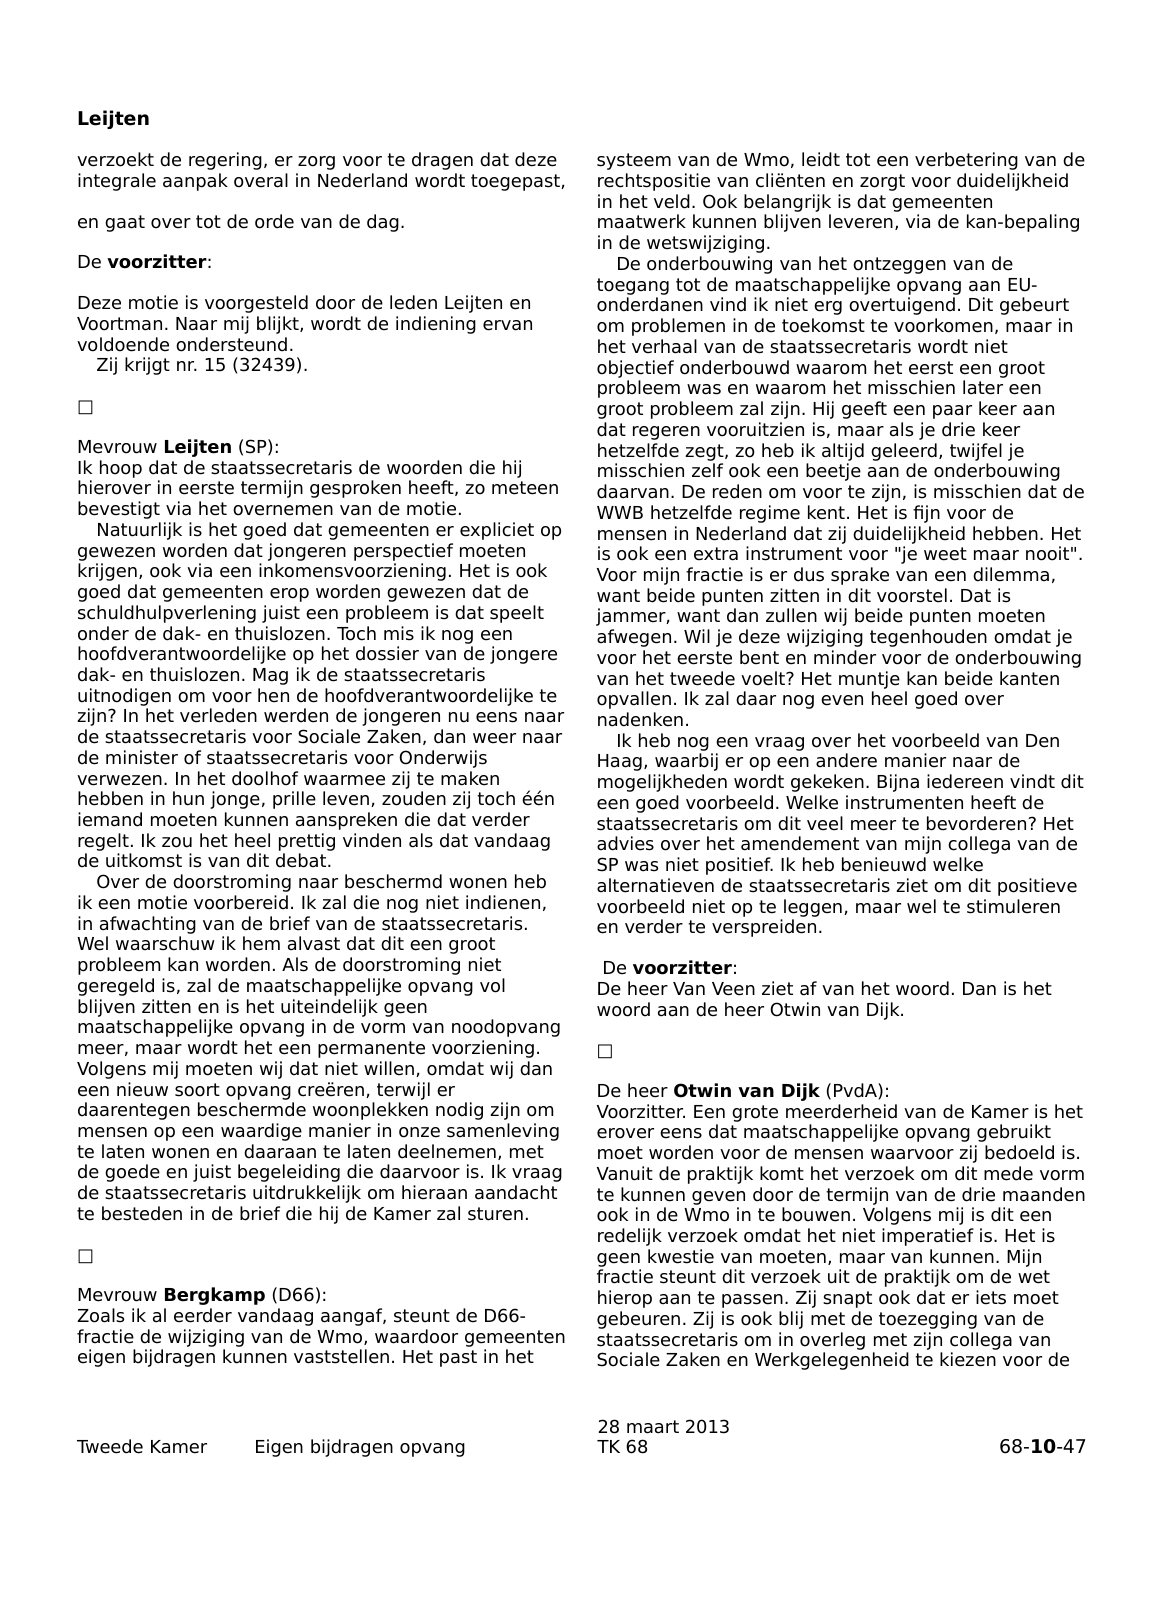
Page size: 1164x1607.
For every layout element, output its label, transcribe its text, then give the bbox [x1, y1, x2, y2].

text Mevrouw Bergkamp (D66): [77, 1285, 567, 1306]
text Zij krijgt nr. 15 (32439). [77, 355, 567, 376]
text Voorzitter. Een grote meerderheid van de Kamer is het erover eens dat maatschappelijke opvang gebruikt moet worden voor de mensen waarvoor zij bedoeld is. Vanuit de praktijk komt het verzoek om dit mede vorm te kunnen geven door de termijn van de drie maanden ook in de Wmo in te bouwen. Volgens mij is dit een redelijk verzoek omdat het niet imperatief is. Het is geen kwestie van moeten, maar van kunnen. Mijn fractie steunt dit verzoek uit de praktijk om de wet hierop aan te passen. Zij snapt ook dat er iets moet gebeuren. Zij is ook blij met de toezegging van de staatssecretaris om in overleg met zijn collega van Sociale Zaken en Werkgelegenheid te kiezen voor de [596, 1102, 1087, 1371]
text Mevrouw Leijten (SP): [77, 437, 567, 457]
text □ [77, 1244, 567, 1265]
text De onderbouwing van het ontzeggen van de toegang tot de maatschappelijke opvang aan EU-onderdanen vind ik niet erg overtuigend. Dit gebeurt om problemen in de toekomst te voorkomen, maar in het verhaal van de staatssecretaris wordt niet objectief onderbouwd waarom het eerst een groot probleem was en waarom het misschien later een groot probleem zal zijn. Hij geeft een paar keer aan dat regeren vooruitzien is, maar als je drie keer hetzelfde zegt, zo heb ik altijd geleerd, twijfel je misschien zelf ook een beetje aan de onderbouwing daarvan. De reden om voor te zijn, is misschien dat de WWB hetzelfde regime kent. Het is fijn voor de mensen in Nederland dat zij duidelijkheid hebben. Het is ook een extra instrument voor "je weet maar nooit". Voor mijn fractie is er dus sprake van een dilemma, want beide punten zitten in dit voorstel. Dat is jammer, want dan zullen wij beide punten moeten afwegen. Wil je deze wijziging tegenhouden omdat je voor het eerste bent en minder voor de onderbouwing van het tweede voelt? Het muntje kan beide kanten opvallen. Ik zal daar nog even heel goed over nadenken. [596, 254, 1087, 731]
text systeem van de Wmo, leidt tot een verbetering van de rechtspositie van cliënten en zorgt voor duidelijkheid in het veld. Ook belangrijk is dat gemeenten maatwerk kunnen blijven leveren, via de kan-bepaling in de wetswijziging. [596, 150, 1087, 254]
text □ [596, 1040, 1087, 1061]
text □ [77, 396, 567, 417]
text Ik hoop dat de staatssecretaris de woorden die hij hierover in eerste termijn gesproken heeft, zo meteen bevestigt via het overnemen van de motie. [77, 457, 567, 520]
text De heer Van Veen ziet af van het woord. Dan is het woord aan de heer Otwin van Dijk. [596, 979, 1087, 1020]
text en gaat over tot de orde van de dag. [77, 212, 567, 232]
text De voorzitter: [596, 958, 1087, 979]
text verzoekt de regering, er zorg voor te dragen dat deze integrale aanpak overal in Nederland wordt toegepast, [77, 150, 567, 192]
text De heer Otwin van Dijk (PvdA): [596, 1081, 1087, 1102]
text Zoals ik al eerder vandaag aangaf, steunt de D66-fractie de wijziging van de Wmo, waardoor gemeenten eigen bijdragen kunnen vaststellen. Het past in het [77, 1306, 567, 1368]
text Deze motie is voorgesteld door de leden Leijten en Voortman. Naar mij blijkt, wordt de indiening ervan voldoende ondersteund. [77, 293, 567, 355]
text Natuurlijk is het goed dat gemeenten er expliciet op gewezen worden dat jongeren perspectief moeten krijgen, ook via een inkomensvoorziening. Het is ook goed dat gemeenten erop worden gewezen dat de schuldhulpverlening juist een probleem is dat speelt onder de dak- en thuislozen. Toch mis ik nog een hoofdverantwoordelijke op het dossier van de jongere dak- en thuislozen. Mag ik de staatssecretaris uitnodigen om voor hen de hoofdverantwoordelijke te zijn? In het verleden werden de jongeren nu eens naar de staatssecretaris voor Sociale Zaken, dan weer naar de minister of staatssecretaris voor Onderwijs verwezen. In het doolhof waarmee zij te maken hebben in hun jonge, prille leven, zouden zij toch één iemand moeten kunnen aanspreken die dat verder regelt. Ik zou het heel prettig vinden als dat vandaag de uitkomst is van dit debat. [77, 520, 567, 872]
text De voorzitter: [77, 252, 567, 273]
text Ik heb nog een vraag over het voorbeeld van Den Haag, waarbij er op een andere manier naar de mogelijkheden wordt gekeken. Bijna iedereen vindt dit een goed voorbeeld. Welke instrumenten heeft de staatssecretaris om dit veel meer te bevorderen? Het advies over het amendement van mijn collega van de SP was niet positief. Ik heb benieuwd welke alternatieven de staatssecretaris ziet om dit positieve voorbeeld niet op te leggen, maar wel te stimuleren en verder te verspreiden. [596, 731, 1087, 938]
text Over de doorstroming naar beschermd wonen heb ik een motie voorbereid. Ik zal die nog niet indienen, in afwachting van de brief van de staatssecretaris. Wel waarschuw ik hem alvast dat dit een groot probleem kan worden. Als de doorstroming niet geregeld is, zal de maatschappelijke opvang vol blijven zitten en is het uiteindelijk geen maatschappelijke opvang in de vorm van noodopvang meer, maar wordt het een permanente voorziening. Volgens mij moeten wij dat niet willen, omdat wij dan een nieuw soort opvang creëren, terwijl er daarentegen beschermde woonplekken nodig zijn om mensen op een waardige manier in onze samenleving te laten wonen en daaraan te laten deelnemen, met de goede en juist begeleiding die daarvoor is. Ik vraag de staatssecretaris uitdrukkelijk om hieraan aandacht te besteden in de brief die hij de Kamer zal sturen. [77, 872, 567, 1224]
